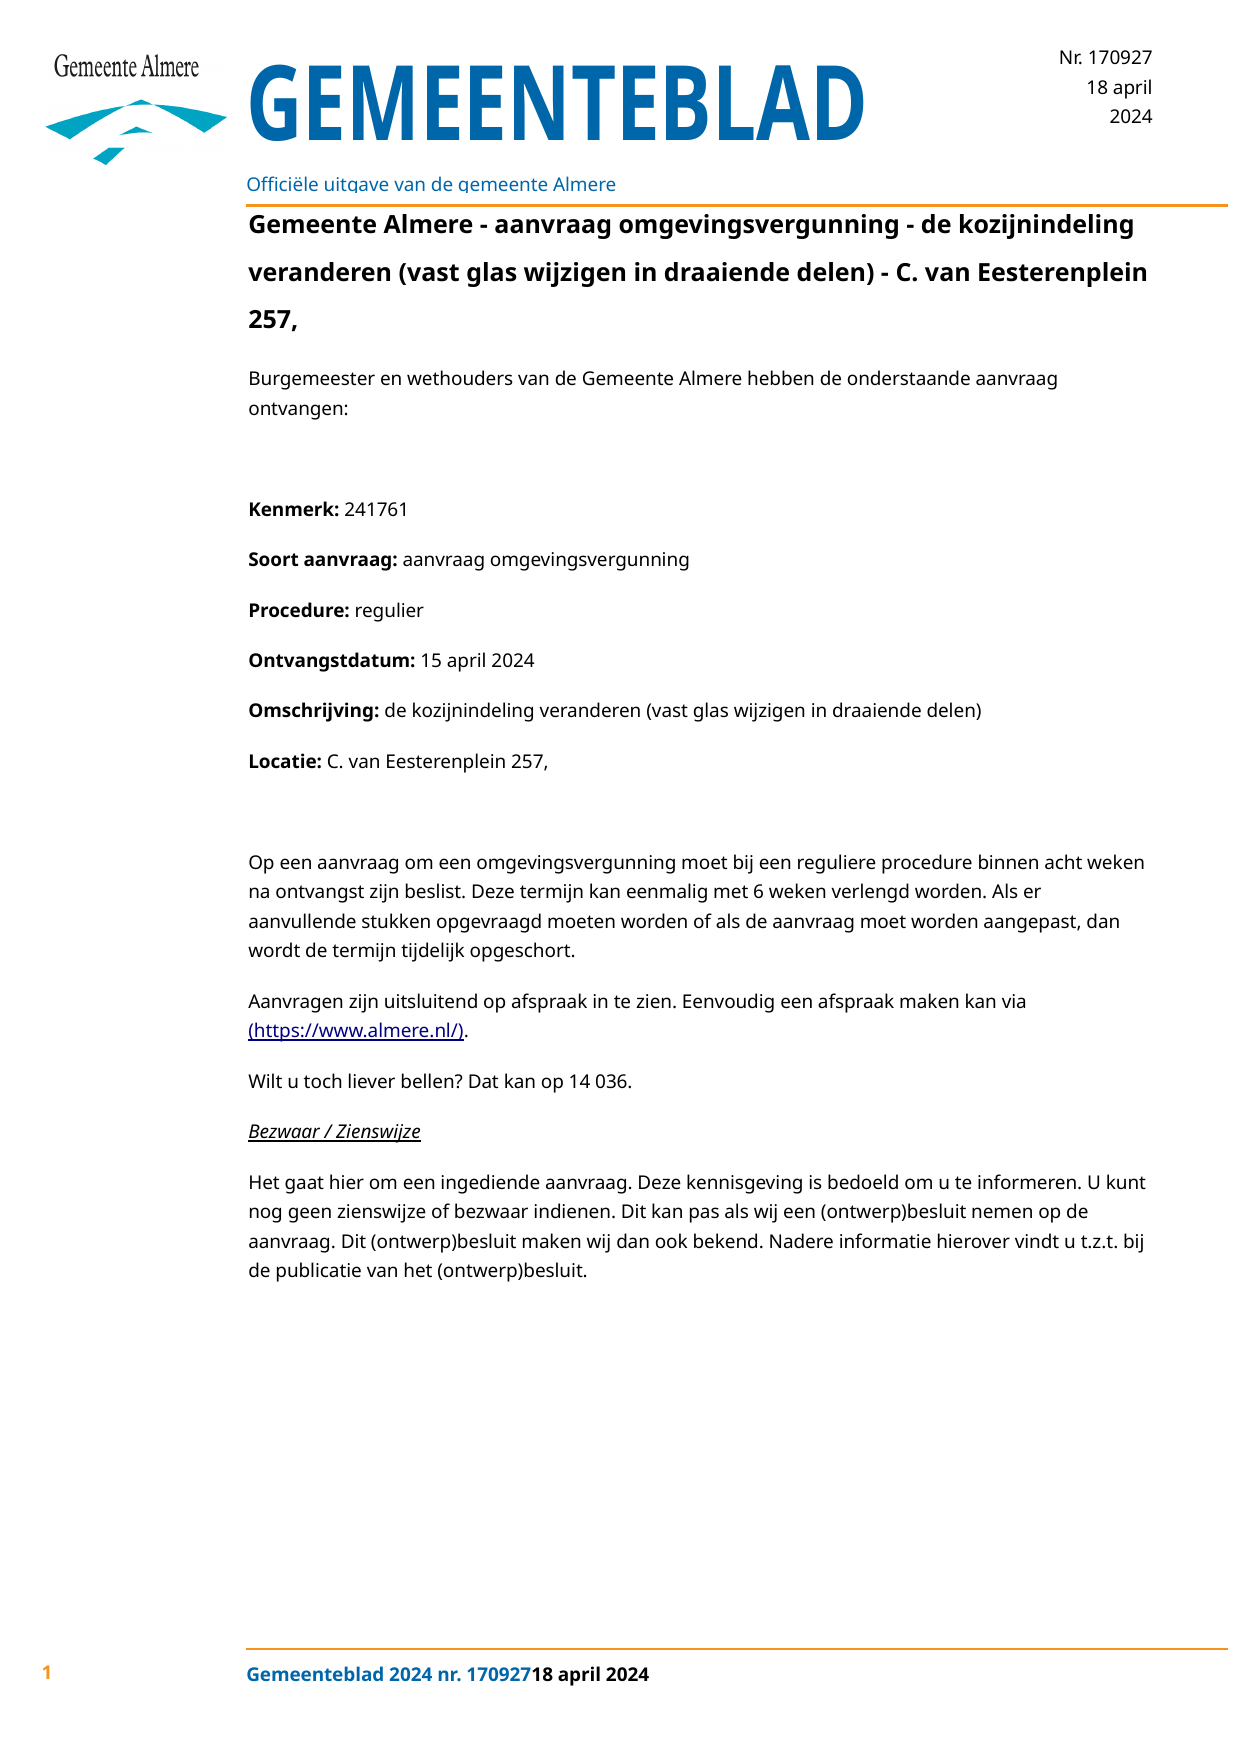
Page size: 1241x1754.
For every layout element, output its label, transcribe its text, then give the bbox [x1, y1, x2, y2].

picture [41, 47, 231, 172]
text Procedure: regulier [248, 597, 1152, 622]
text Kenmerk: 241761 [248, 496, 1152, 522]
text Locatie: C. van Eesterenplein 257, [248, 748, 1152, 774]
text Bezwaar / Zienswijze [248, 1118, 1152, 1144]
text Het gaat hier om een ingediende aanvraag. Deze kennisgeving is bedoeld om u te informeren. U kunt nog geen zienswijze of bezwaar indienen. Dit kan pas als wij een (ontwerp)besluit nemen op de aanvraag. Dit (ontwerp)besluit maken wij dan ook bekend. Nadere informatie hierover vindt u t.z.t. bij de publicatie van het (ontwerp)besluit. [248, 1169, 1152, 1283]
text Aanvragen zijn uitsluitend op afspraak in te zien. Eenvoudig een afspraak maken kan via (https://www.almere.nl/). [248, 988, 1152, 1043]
text Omschrijving: de kozijnindeling veranderen (vast glas wijzigen in draaiende delen) [248, 698, 1152, 723]
text Op een aanvraag om een omgevingsvergunning moet bij een reguliere procedure binnen acht weken na ontvangst zijn beslist. Deze termijn kan eenmalig met 6 weken verlengd worden. Als er aanvullende stukken opgevraagd moeten worden of als de aanvraag moet worden aangepast, dan wordt de termijn tijdelijk opgeschort. [248, 849, 1152, 963]
text Soort aanvraag: aanvraag omgevingsvergunning [248, 546, 1152, 572]
text Wilt u toch liever bellen? Dat kan op 14 036. [248, 1068, 1152, 1094]
text Burgemeester en wethouders van de Gemeente Almere hebben de onderstaande aanvraag ontvangen: [248, 366, 1152, 421]
text Gemeente Almere - aanvraag omgevingsvergunning - de kozijnindeling veranderen (vast glas wijzigen in draaiende delen) - C. van Eesterenplein 257, [248, 207, 1152, 336]
text Ontvangstdatum: 15 april 2024 [248, 647, 1152, 673]
